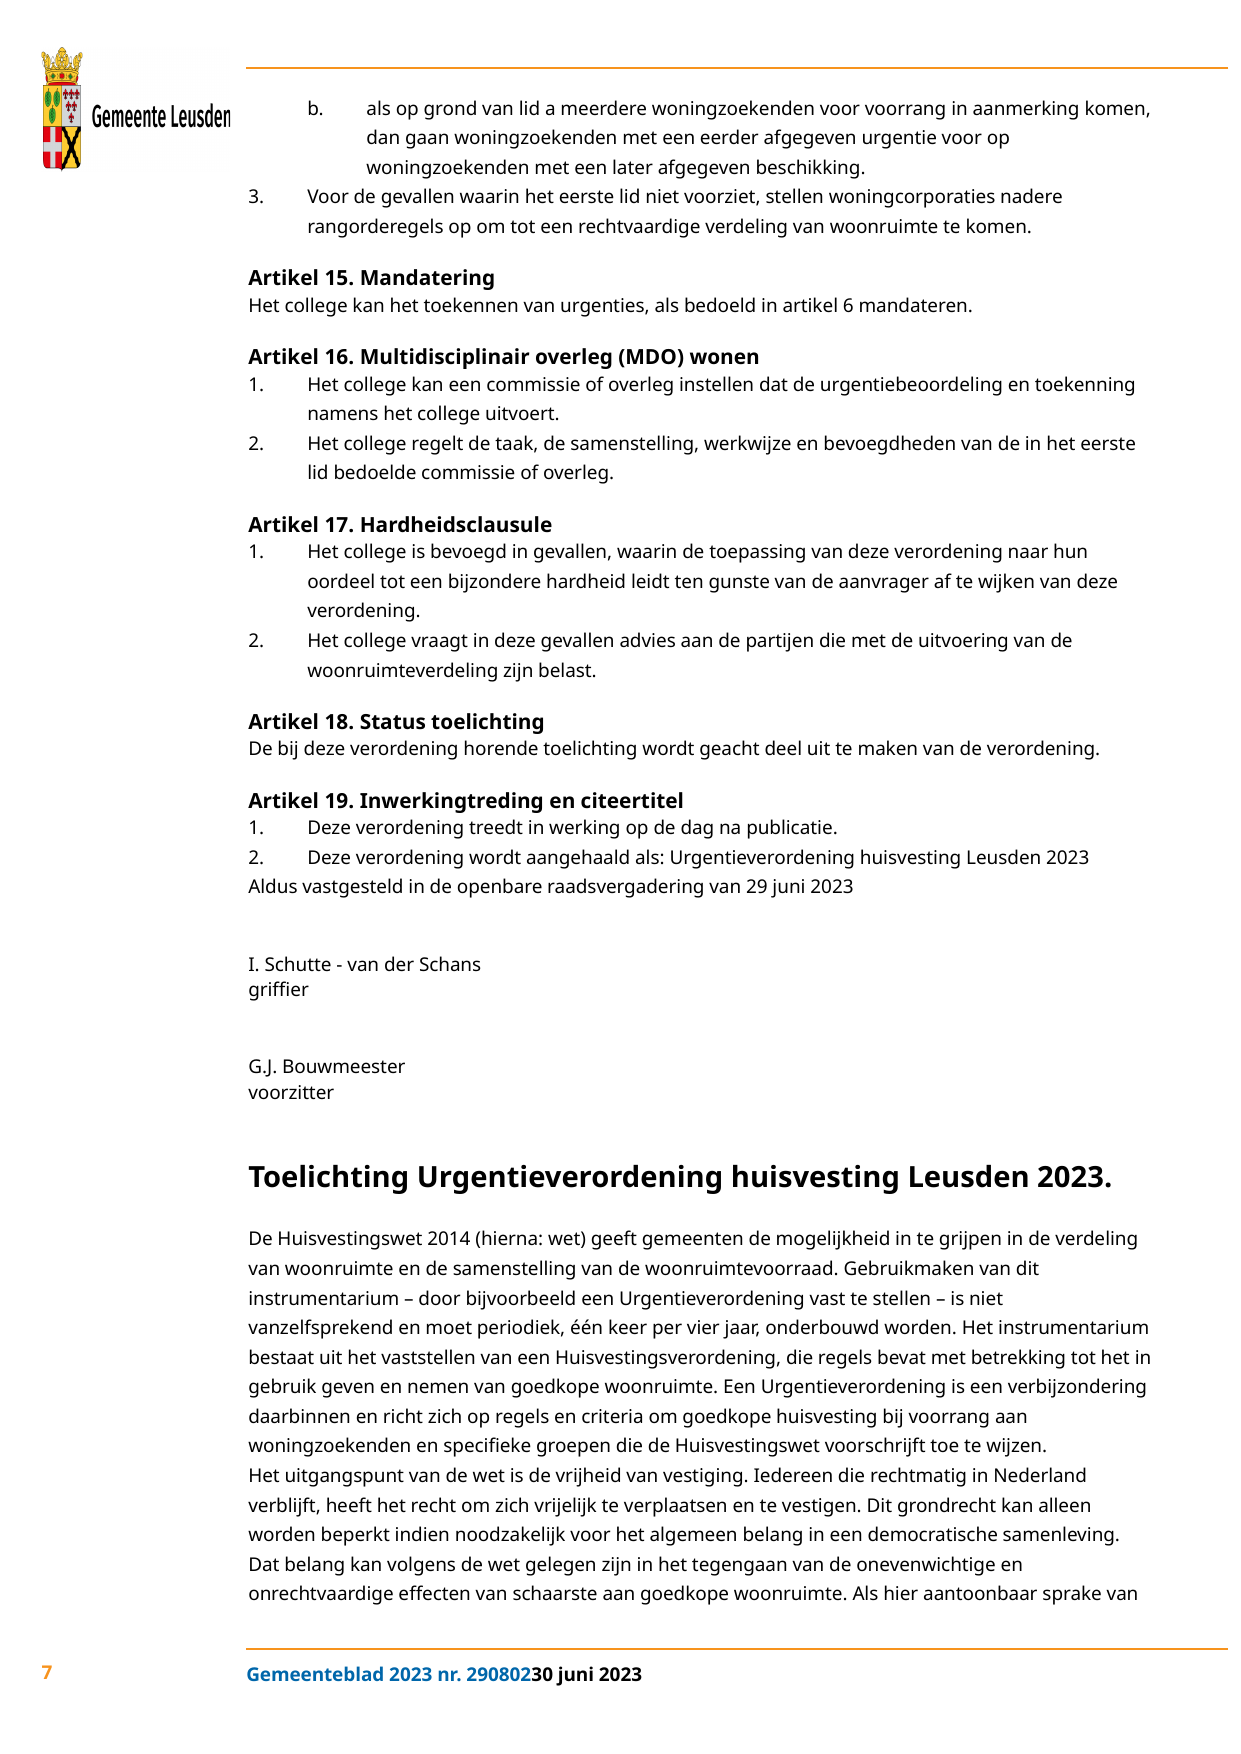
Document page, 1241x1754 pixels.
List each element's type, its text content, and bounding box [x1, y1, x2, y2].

text I. Schutte - van der Schans [248, 951, 1152, 977]
text Toelichting Urgentieverordening huisvesting Leusden 2023. [248, 1157, 1152, 1196]
list Het college is bevoegd in gevallen, waarin de toepassing van deze verordening naar hun oordeel tot een bijzondere hardheid leidt ten gunste van de aanvrager af te wijken van deze verordening. [248, 538, 1152, 623]
list Voor de gevallen waarin het eerste lid niet voorziet, stellen woningcorporaties nadere rangorderegels op om tot een rechtvaardige verdeling van woonruimte te komen. [248, 183, 1152, 239]
list Deze verordening treedt in werking op de dag na publicatie. [248, 814, 1152, 840]
list Deze verordening wordt aangehaald als: Urgentieverordening huisvesting Leusden 2023 [248, 844, 1152, 870]
list Het college vraagt in deze gevallen advies aan de partijen die met de uitvoering van de woonruimteverdeling zijn belast. [248, 627, 1152, 682]
text griffier [248, 977, 1152, 1002]
text Het uitgangspunt van de wet is de vrijheid van vestiging. Iedereen die rechtmatig in Nederland verblijft, heeft het recht om zich vrijelijk te verplaatsen en te vestigen. Dit grondrecht kan alleen worden beperkt indien noodzakelijk voor het algemeen belang in een democratische samenleving. Dat belang kan volgens de wet gelegen zijn in het tegengaan van de onevenwichtige en onrechtvaardige effecten van schaarste aan goedkope woonruimte. Als hier aantoonbaar sprake van [248, 1462, 1152, 1606]
text G.J. Bouwmeester [248, 1054, 1152, 1079]
text Artikel 15. Mandatering [248, 263, 1152, 292]
text Aldus vastgesteld in de openbare raadsvergadering van 29 juni 2023 [248, 874, 1152, 899]
list Het college kan een commissie of overleg instellen dat de urgentiebeoordeling en toekenning namens het college uitvoert. [248, 371, 1152, 426]
list Het college regelt de taak, de samenstelling, werkwijze en bevoegdheden van de in het eerste lid bedoelde commissie of overleg. [248, 430, 1152, 485]
text Artikel 19. Inwerkingtreding en citeertitel [248, 786, 1152, 814]
text Artikel 16. Multidisciplinair overleg (MDO) wonen [248, 342, 1152, 371]
text De bij deze verordening horende toelichting wordt geacht deel uit te maken van de verordening. [248, 736, 1152, 761]
text De Huisvestingswet 2014 (hierna: wet) geeft gemeenten de mogelijkheid in te grijpen in de verdeling van woonruimte en de samenstelling van de woonruimtevoorraad. Gebruikmaken van dit instrumentarium – door bijvoorbeeld een Urgentieverordening vast te stellen – is niet vanzelfsprekend en moet periodiek, één keer per vier jaar, onderbouwd worden. Het instrumentarium bestaat uit het vaststellen van een Huisvestingsverordening, die regels bevat met betrekking tot het in gebruik geven en nemen van goedkope woonruimte. Een Urgentieverordening is een verbijzondering daarbinnen en richt zich op regels en criteria om goedkope huisvesting bij voorrang aan woningzoekenden en specifieke groepen die de Huisvestingswet voorschrijft toe te wijzen. [248, 1226, 1152, 1458]
text Het college kan het toekennen van urgenties, als bedoeld in artikel 6 mandateren. [248, 292, 1152, 318]
text Artikel 17. Hardheidsclausule [248, 510, 1152, 538]
text voorzitter [248, 1079, 1152, 1105]
picture [41, 47, 231, 172]
text Artikel 18. Status toelichting [248, 707, 1152, 736]
list als op grond van lid a meerdere woningzoekenden voor voorrang in aanmerking komen, dan gaan woningzoekenden met een eerder afgegeven urgentie voor op woningzoekenden met een later afgegeven beschikking. [307, 95, 1152, 180]
